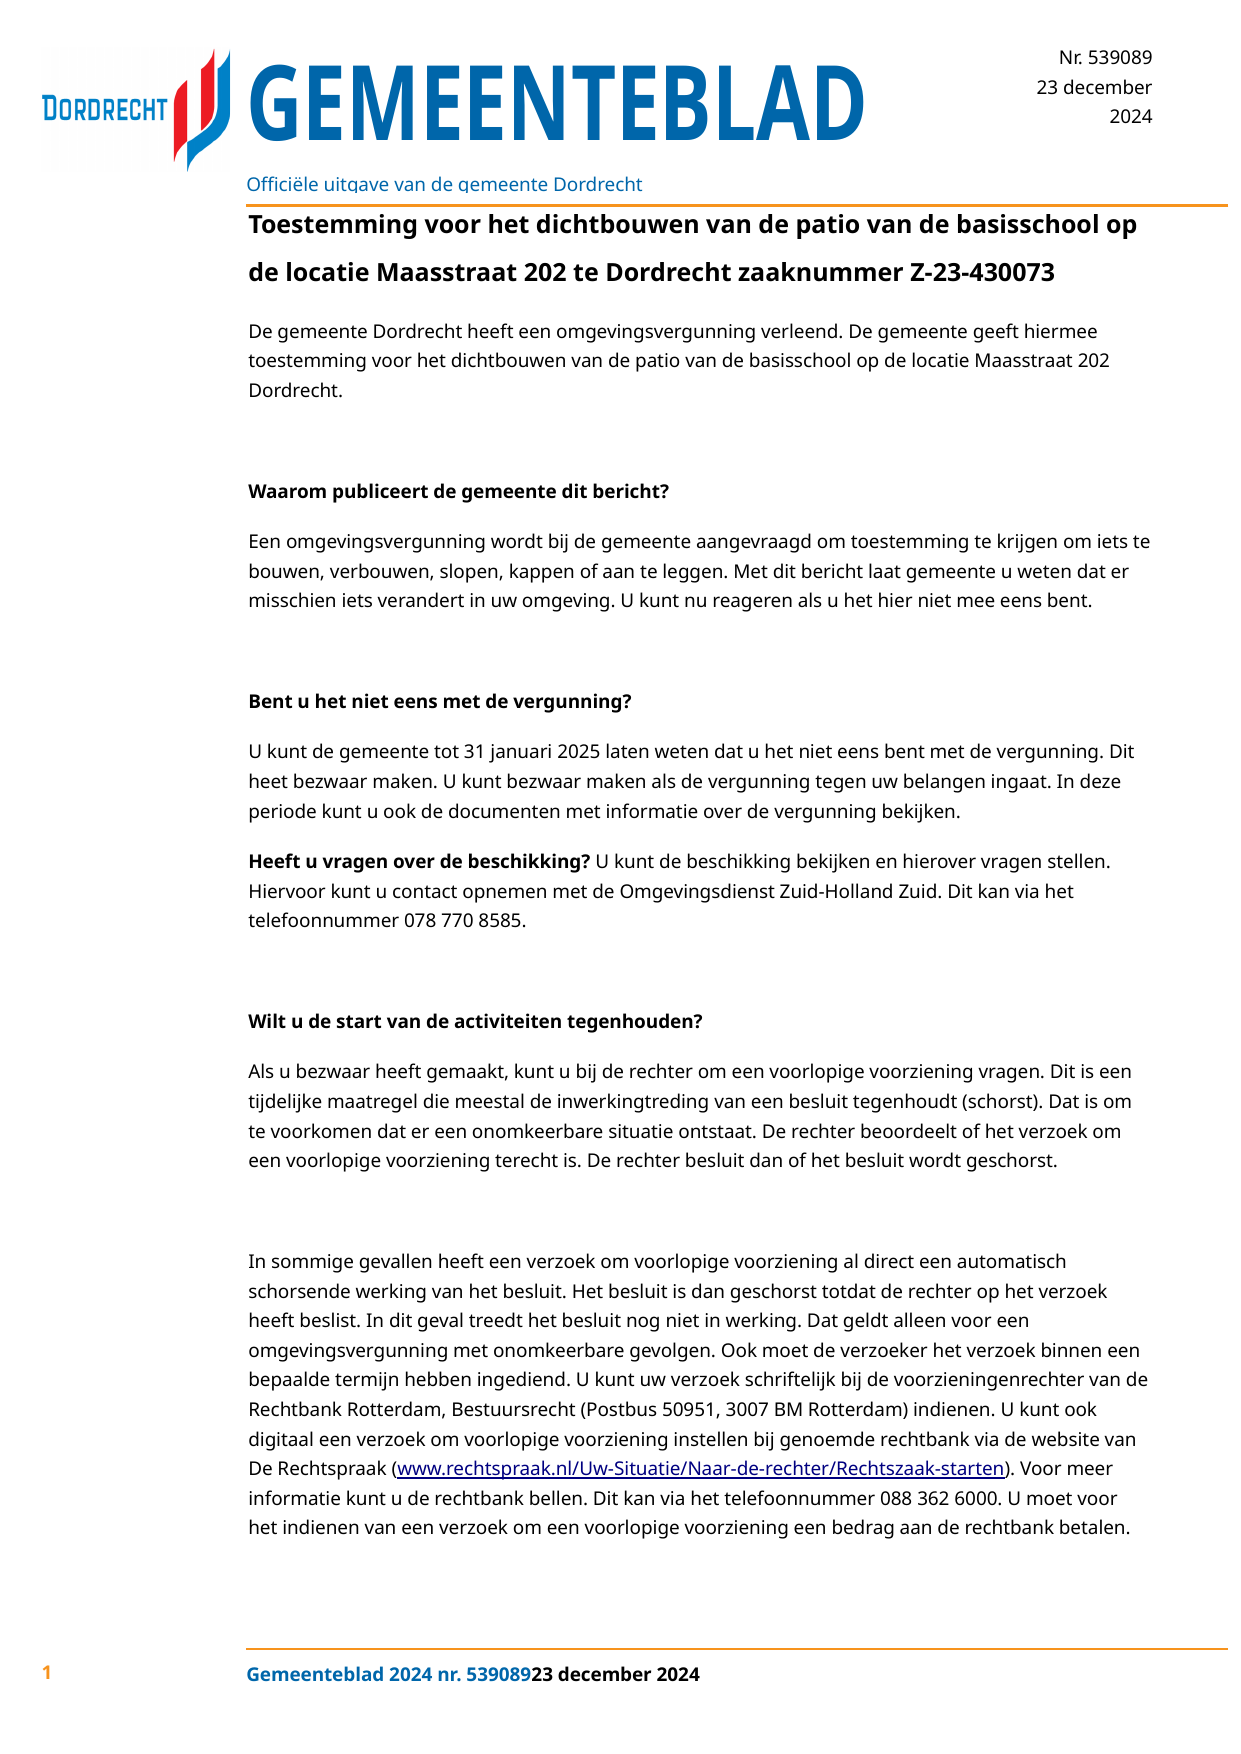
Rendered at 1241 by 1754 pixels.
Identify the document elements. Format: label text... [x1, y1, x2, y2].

text Waarom publiceert de gemeente dit bericht? [248, 478, 1152, 504]
picture [41, 47, 231, 172]
text Een omgevingsvergunning wordt bij de gemeente aangevraagd om toestemming te krijgen om iets te bouwen, verbouwen, slopen, kappen of aan te leggen. Met dit bericht laat gemeente u weten dat er misschien iets verandert in uw omgeving. U kunt nu reageren als u het hier niet mee eens bent. [248, 528, 1152, 613]
text Heeft u vragen over de beschikking? U kunt de beschikking bekijken en hierover vragen stellen. Hiervoor kunt u contact opnemen met de Omgevingsdienst Zuid-Holland Zuid. Dit kan via het telefoonnummer 078 770 8585. [248, 848, 1152, 933]
text In sommige gevallen heeft een verzoek om voorlopige voorziening al direct een automatisch schorsende werking van het besluit. Het besluit is dan geschorst totdat de rechter op het verzoek heeft beslist. In dit geval treedt het besluit nog niet in werking. Dat geldt alleen voor een omgevingsvergunning met onomkeerbare gevolgen. Ook moet de verzoeker het verzoek binnen een bepaalde termijn hebben ingediend. U kunt uw verzoek schriftelijk bij de voorzieningenrechter van de Rechtbank Rotterdam, Bestuursrecht (Postbus 50951, 3007 BM Rotterdam) indienen. U kunt ook digitaal een verzoek om voorlopige voorziening instellen bij genoemde rechtbank via de website van De Rechtspraak (www.rechtspraak.nl/Uw-Situatie/Naar-de-rechter/Rechtszaak-starten). Voor meer informatie kunt u de rechtbank bellen. Dit kan via het telefoonnummer 088 362 6000. U moet voor het indienen van een verzoek om een voorlopige voorziening een bedrag aan de rechtbank betalen. [248, 1248, 1152, 1540]
text Bent u het niet eens met de vergunning? [248, 688, 1152, 714]
text Wilt u de start van de activiteiten tegenhouden? [248, 1008, 1152, 1034]
text Toestemming voor het dichtbouwen van de patio van de basisschool op de locatie Maasstraat 202 te Dordrecht zaaknummer Z-23-430073 [248, 207, 1152, 288]
text De gemeente Dordrecht heeft een omgevingsvergunning verleend. De gemeente geeft hiermee toestemming voor het dichtbouwen van de patio van de basisschool op de locatie Maasstraat 202 Dordrecht. [248, 318, 1152, 403]
text Als u bezwaar heeft gemaakt, kunt u bij de rechter om een voorlopige voorziening vragen. Dit is een tijdelijke maatregel die meestal de inwerkingtreding van een besluit tegenhoudt (schorst). Dat is om te voorkomen dat er een onomkeerbare situatie ontstaat. De rechter beoordeelt of het verzoek om een voorlopige voorziening terecht is. De rechter besluit dan of het besluit wordt geschorst. [248, 1059, 1152, 1173]
text U kunt de gemeente tot 31 januari 2025 laten weten dat u het niet eens bent met de vergunning. Dit heet bezwaar maken. U kunt bezwaar maken als de vergunning tegen uw belangen ingaat. In deze periode kunt u ook de documenten met informatie over de vergunning bekijken. [248, 739, 1152, 824]
